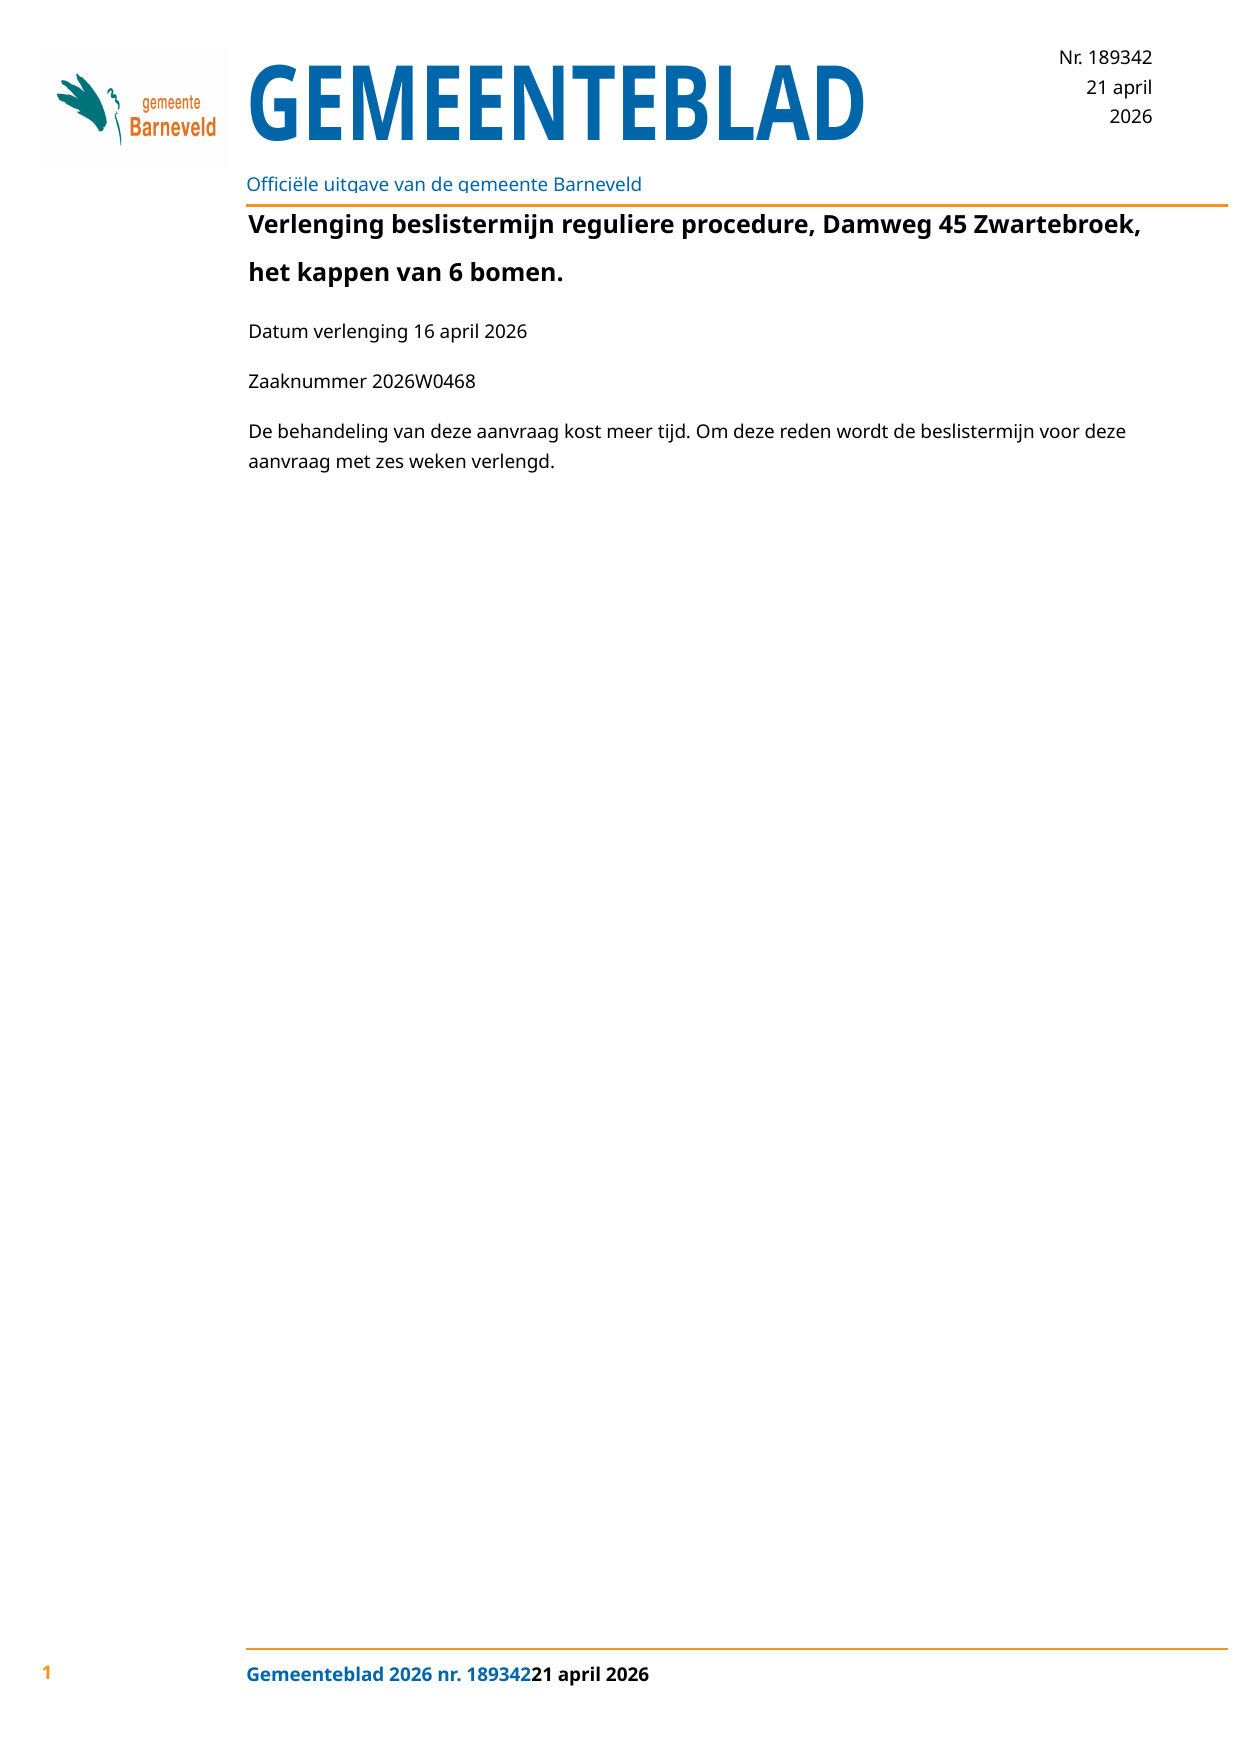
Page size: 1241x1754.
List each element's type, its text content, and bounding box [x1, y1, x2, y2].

text De behandeling van deze aanvraag kost meer tijd. Om deze reden wordt de beslistermijn voor deze aanvraag met zes weken verlengd. [248, 419, 1152, 474]
picture [41, 47, 231, 172]
text Datum verlenging 16 april 2026 [248, 318, 1152, 344]
text Verlenging beslistermijn reguliere procedure, Damweg 45 Zwartebroek, het kappen van 6 bomen. [248, 207, 1152, 288]
text Zaaknummer 2026W0468 [248, 368, 1152, 394]
